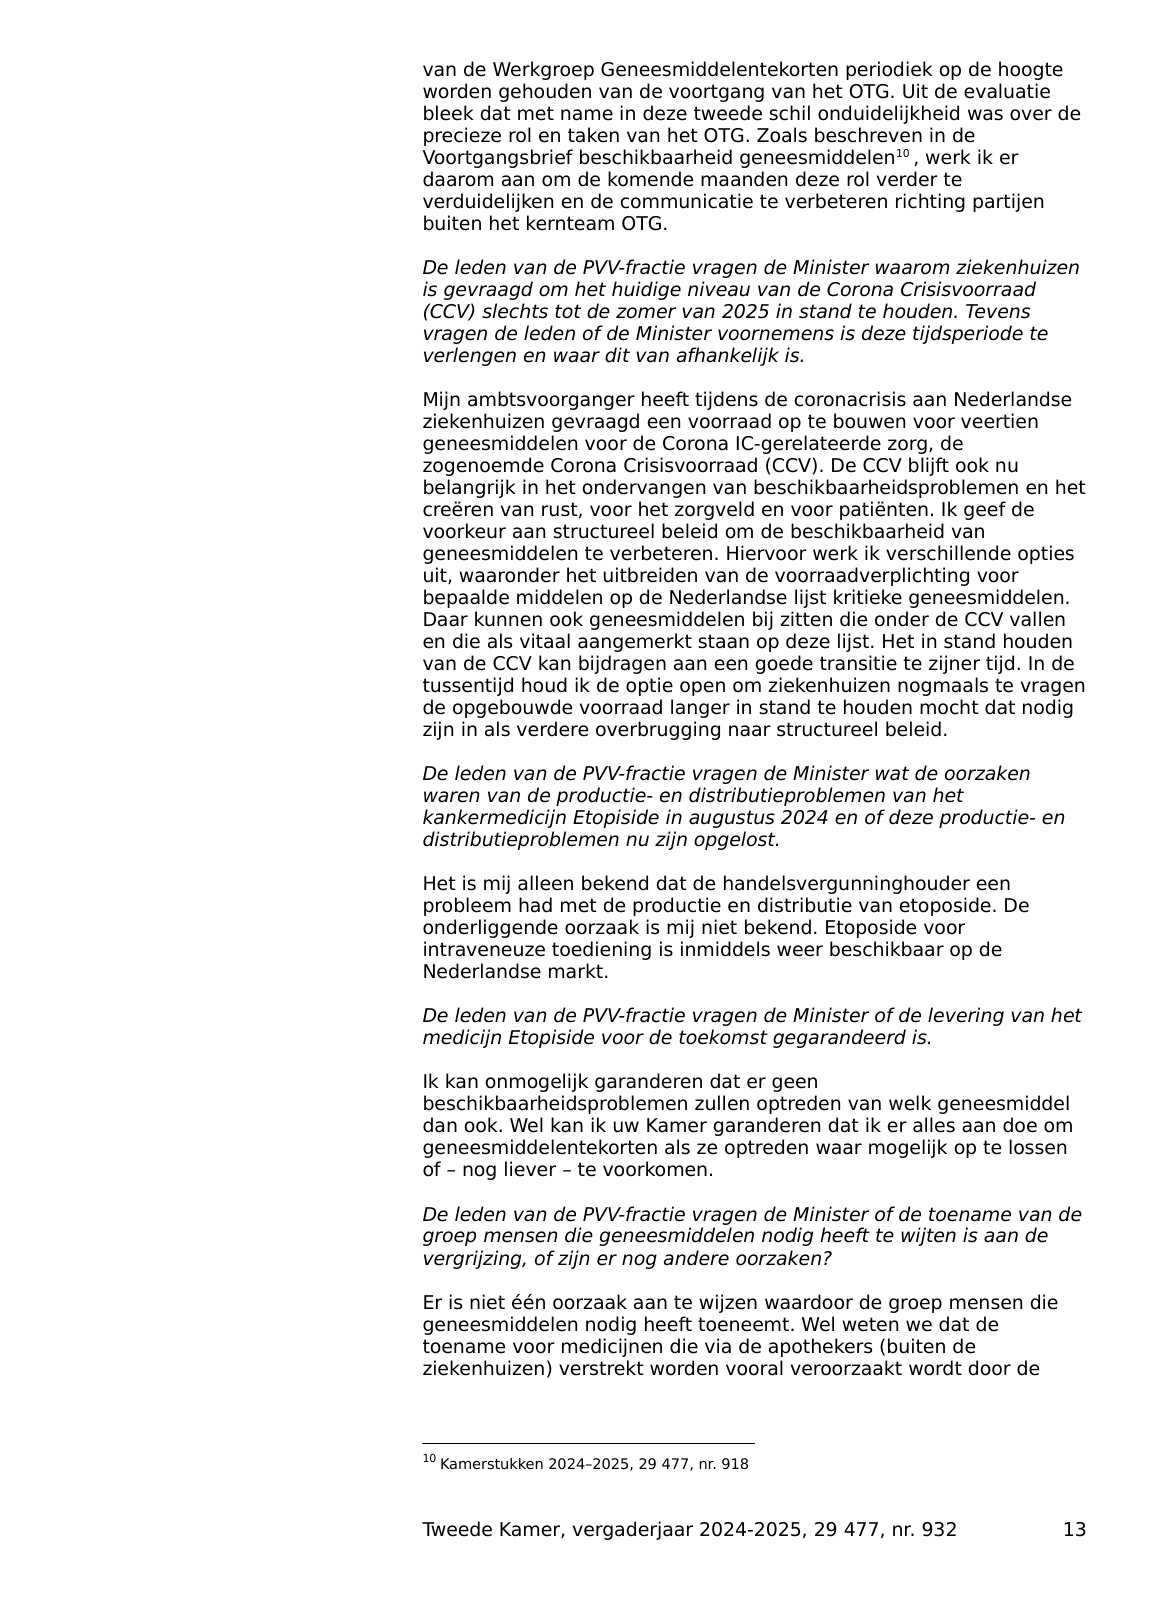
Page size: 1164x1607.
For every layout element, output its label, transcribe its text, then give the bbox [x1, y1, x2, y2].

text Kamerstukken 2024–2025, 29 477, nr. 918 [422, 1452, 1087, 1474]
text De leden van de PVV-fractie vragen de Minister wat de oorzaken waren van de productie- en distributieproblemen van het kankermedicijn Etopiside in augustus 2024 en of deze productie- en distributieproblemen nu zijn opgelost. [422, 763, 1087, 851]
text Mijn ambtsvoorganger heeft tijdens de coronacrisis aan Nederlandse ziekenhuizen gevraagd een voorraad op te bouwen voor veertien geneesmiddelen voor de Corona IC-gerelateerde zorg, de zogenoemde Corona Crisisvoorraad (CCV). De CCV blijft ook nu belangrijk in het ondervangen van beschikbaarheidsproblemen en het creëren van rust, voor het zorgveld en voor patiënten. Ik geef de voorkeur aan structureel beleid om de beschikbaarheid van geneesmiddelen te verbeteren. Hiervoor werk ik verschillende opties uit, waaronder het uitbreiden van de voorraadverplichting voor bepaalde middelen op de Nederlandse lijst kritieke geneesmiddelen. Daar kunnen ook geneesmiddelen bij zitten die onder de CCV vallen en die als vitaal aangemerkt staan op deze lijst. Het in stand houden van de CCV kan bijdragen aan een goede transitie te zijner tijd. In de tussentijd houd ik de optie open om ziekenhuizen nogmaals te vragen de opgebouwde voorraad langer in stand te houden mocht dat nodig zijn in als verdere overbrugging naar structureel beleid. [422, 389, 1087, 741]
text Het is mij alleen bekend dat de handelsvergunninghouder een probleem had met de productie en distributie van etoposide. De onderliggende oorzaak is mij niet bekend. Etoposide voor intraveneuze toediening is inmiddels weer beschikbaar op de Nederlandse markt. [422, 873, 1087, 983]
text Ik kan onmogelijk garanderen dat er geen beschikbaarheidsproblemen zullen optreden van welk geneesmiddel dan ook. Wel kan ik uw Kamer garanderen dat ik er alles aan doe om geneesmiddelentekorten als ze optreden waar mogelijk op te lossen of – nog liever – te voorkomen. [422, 1071, 1087, 1181]
text De leden van de PVV-fractie vragen de Minister of de toename van de groep mensen die geneesmiddelen nodig heeft te wijten is aan de vergrijzing, of zijn er nog andere oorzaken? [422, 1203, 1087, 1269]
text De leden van de PVV-fractie vragen de Minister waarom ziekenhuizen is gevraagd om het huidige niveau van de Corona Crisisvoorraad (CCV) slechts tot de zomer van 2025 in stand te houden. Tevens vragen de leden of de Minister voornemens is deze tijdsperiode te verlengen en waar dit van afhankelijk is. [422, 257, 1087, 367]
text van de Werkgroep Geneesmiddelentekorten periodiek op de hoogte worden gehouden van de voortgang van het OTG. Uit de evaluatie bleek dat met name in deze tweede schil onduidelijkheid was over de precieze rol en taken van het OTG. Zoals beschreven in de Voortgangsbrief beschikbaarheid geneesmiddelen, werk ik er daarom aan om de komende maanden deze rol verder te verduidelijken en de communicatie te verbeteren richting partijen buiten het kernteam OTG. [422, 59, 1087, 235]
text De leden van de PVV-fractie vragen de Minister of de levering van het medicijn Etopiside voor de toekomst gegarandeerd is. [422, 1005, 1087, 1049]
text Er is niet één oorzaak aan te wijzen waardoor de groep mensen die geneesmiddelen nodig heeft toeneemt. Wel weten we dat de toename voor medicijnen die via de apothekers (buiten de ziekenhuizen) verstrekt worden vooral veroorzaakt wordt door de [422, 1292, 1087, 1379]
